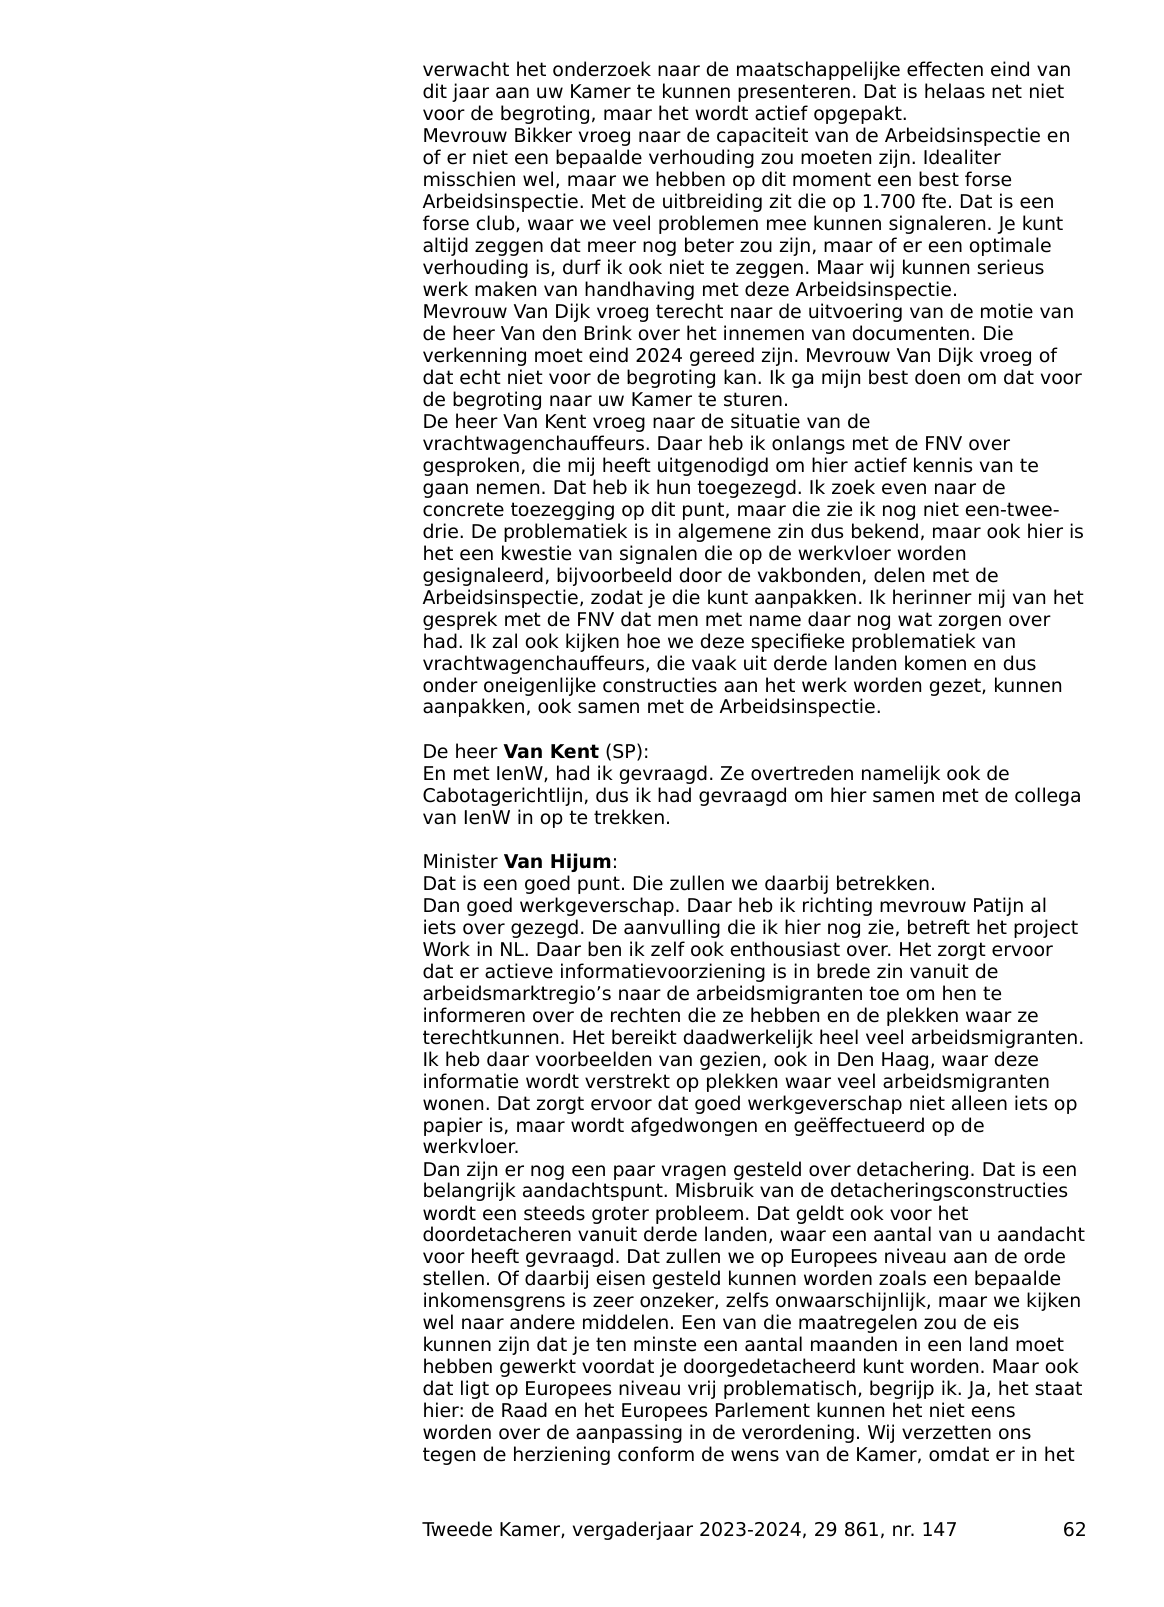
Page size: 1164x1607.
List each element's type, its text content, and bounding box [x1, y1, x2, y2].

text De heer Van Kent (SP): [422, 741, 1087, 763]
text Mevrouw Van Dijk vroeg terecht naar de uitvoering van de motie van de heer Van den Brink over het innemen van documenten. Die verkenning moet eind 2024 gereed zijn. Mevrouw Van Dijk vroeg of dat echt niet voor de begroting kan. Ik ga mijn best doen om dat voor de begroting naar uw Kamer te sturen. [422, 301, 1087, 411]
text Minister Van Hijum: [422, 851, 1087, 873]
text verwacht het onderzoek naar de maatschappelijke effecten eind van dit jaar aan uw Kamer te kunnen presenteren. Dat is helaas net niet voor de begroting, maar het wordt actief opgepakt. [422, 59, 1087, 125]
text De heer Van Kent vroeg naar de situatie van de vrachtwagenchauffeurs. Daar heb ik onlangs met de FNV over gesproken, die mij heeft uitgenodigd om hier actief kennis van te gaan nemen. Dat heb ik hun toegezegd. Ik zoek even naar de concrete toezegging op dit punt, maar die zie ik nog niet een-twee-drie. De problematiek is in algemene zin dus bekend, maar ook hier is het een kwestie van signalen die op de werkvloer worden gesignaleerd, bijvoorbeeld door de vakbonden, delen met de Arbeidsinspectie, zodat je die kunt aanpakken. Ik herinner mij van het gesprek met de FNV dat men met name daar nog wat zorgen over had. Ik zal ook kijken hoe we deze specifieke problematiek van vrachtwagenchauffeurs, die vaak uit derde landen komen en dus onder oneigenlijke constructies aan het werk worden gezet, kunnen aanpakken, ook samen met de Arbeidsinspectie. [422, 411, 1087, 718]
text Dat is een goed punt. Die zullen we daarbij betrekken. [422, 873, 1087, 895]
text En met IenW, had ik gevraagd. Ze overtreden namelijk ook de Cabotagerichtlijn, dus ik had gevraagd om hier samen met de collega van IenW in op te trekken. [422, 763, 1087, 828]
text Mevrouw Bikker vroeg naar de capaciteit van de Arbeidsinspectie en of er niet een bepaalde verhouding zou moeten zijn. Idealiter misschien wel, maar we hebben op dit moment een best forse Arbeidsinspectie. Met de uitbreiding zit die op 1.700 fte. Dat is een forse club, waar we veel problemen mee kunnen signaleren. Je kunt altijd zeggen dat meer nog beter zou zijn, maar of er een optimale verhouding is, durf ik ook niet te zeggen. Maar wij kunnen serieus werk maken van handhaving met deze Arbeidsinspectie. [422, 125, 1087, 301]
text Dan goed werkgeverschap. Daar heb ik richting mevrouw Patijn al iets over gezegd. De aanvulling die ik hier nog zie, betreft het project Work in NL. Daar ben ik zelf ook enthousiast over. Het zorgt ervoor dat er actieve informatievoorziening is in brede zin vanuit de arbeidsmarktregio’s naar de arbeidsmigranten toe om hen te informeren over de rechten die ze hebben en de plekken waar ze terechtkunnen. Het bereikt daadwerkelijk heel veel arbeidsmigranten. Ik heb daar voorbeelden van gezien, ook in Den Haag, waar deze informatie wordt verstrekt op plekken waar veel arbeidsmigranten wonen. Dat zorgt ervoor dat goed werkgeverschap niet alleen iets op papier is, maar wordt afgedwongen en geëffectueerd op de werkvloer. [422, 895, 1087, 1158]
text Dan zijn er nog een paar vragen gesteld over detachering. Dat is een belangrijk aandachtspunt. Misbruik van de detacheringsconstructies wordt een steeds groter probleem. Dat geldt ook voor het doordetacheren vanuit derde landen, waar een aantal van u aandacht voor heeft gevraagd. Dat zullen we op Europees niveau aan de orde stellen. Of daarbij eisen gesteld kunnen worden zoals een bepaalde inkomensgrens is zeer onzeker, zelfs onwaarschijnlijk, maar we kijken wel naar andere middelen. Een van die maatregelen zou de eis kunnen zijn dat je ten minste een aantal maanden in een land moet hebben gewerkt voordat je doorgedetacheerd kunt worden. Maar ook dat ligt op Europees niveau vrij problematisch, begrijp ik. Ja, het staat hier: de Raad en het Europees Parlement kunnen het niet eens worden over de aanpassing in de verordening. Wij verzetten ons tegen de herziening conform de wens van de Kamer, omdat er in het [422, 1158, 1087, 1466]
